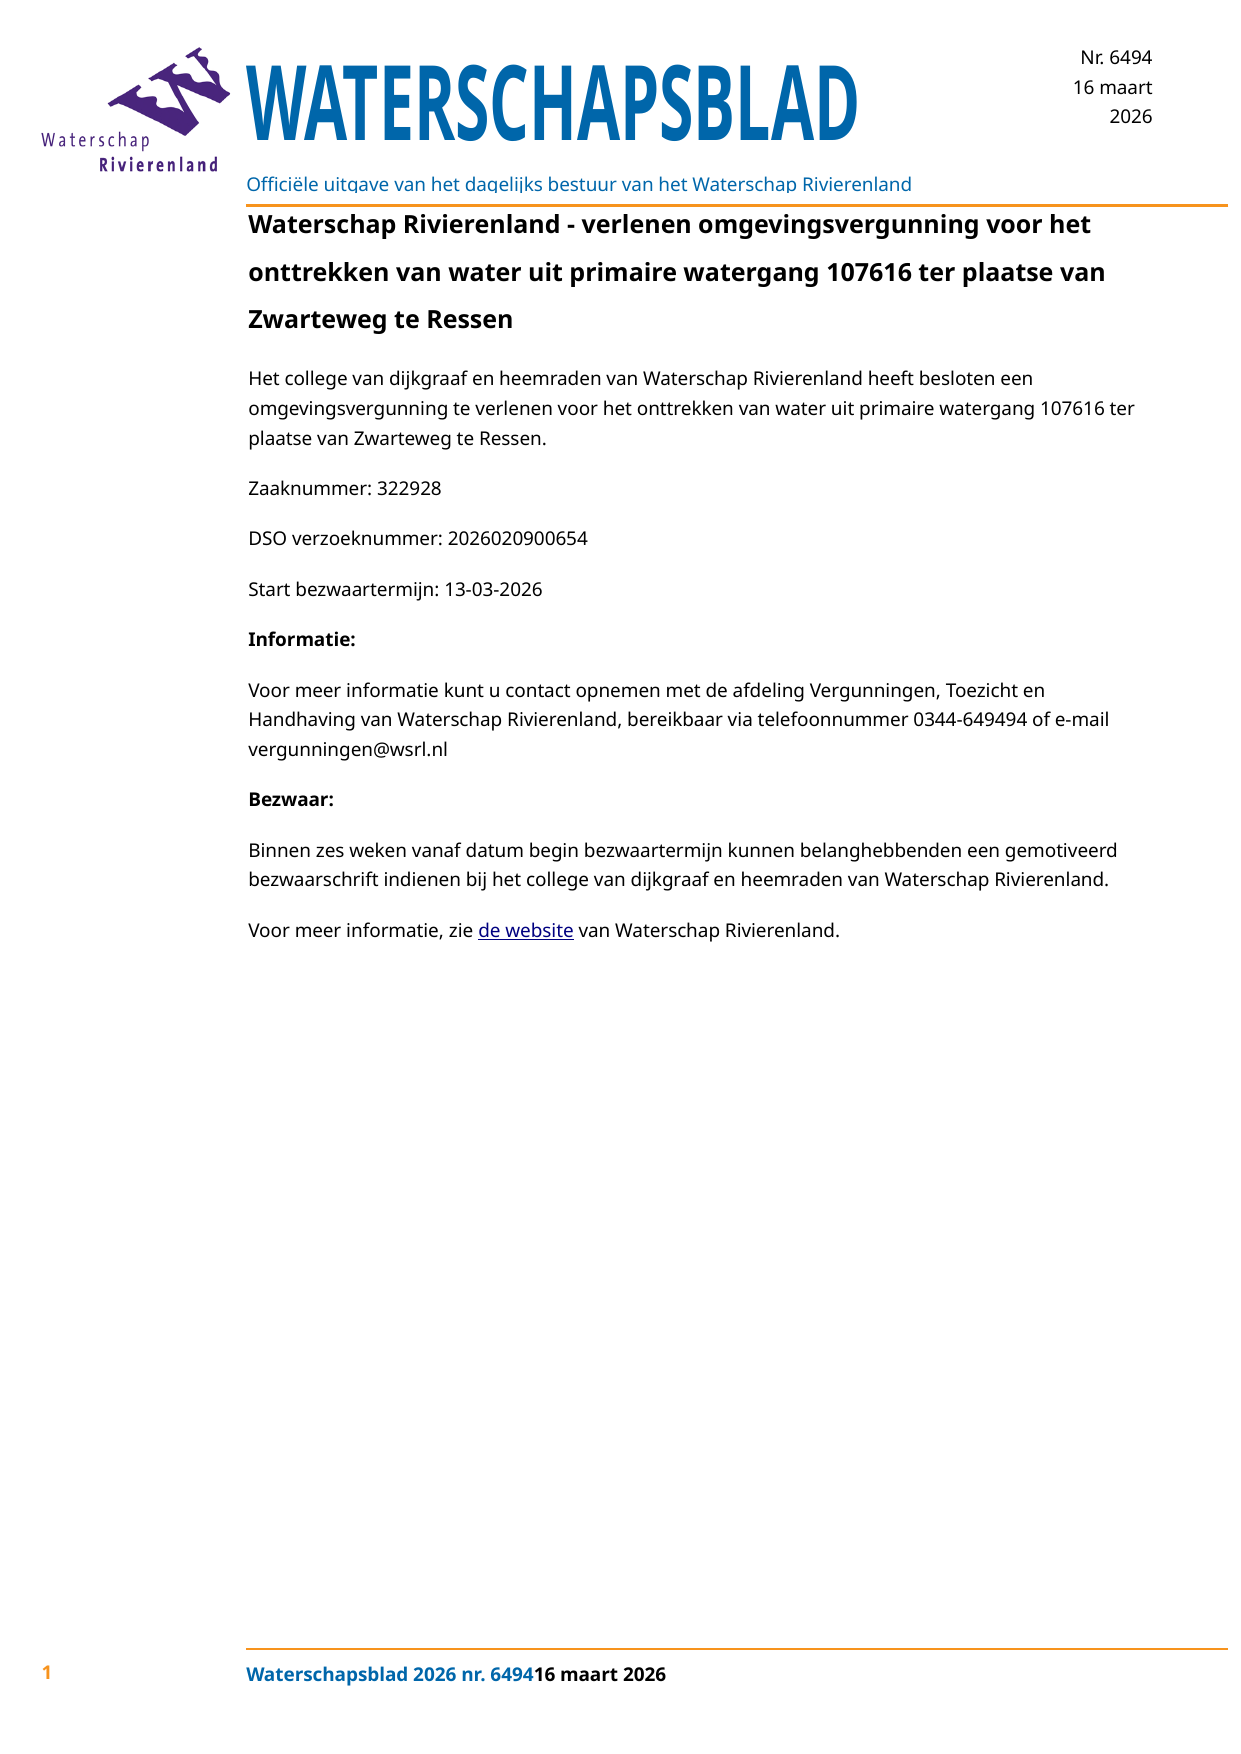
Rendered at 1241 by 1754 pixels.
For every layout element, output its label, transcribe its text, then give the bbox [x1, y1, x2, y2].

text Binnen zes weken vanaf datum begin bezwaartermijn kunnen belanghebbenden een gemotiveerd bezwaarschrift indienen bij het college van dijkgraaf en heemraden van Waterschap Rivierenland. [248, 837, 1152, 892]
text Bezwaar: [248, 786, 1152, 812]
text Het college van dijkgraaf en heemraden van Waterschap Rivierenland heeft besloten een omgevingsvergunning te verlenen voor het onttrekken van water uit primaire watergang 107616 ter plaatse van Zwarteweg te Ressen. [248, 366, 1152, 450]
text Voor meer informatie kunt u contact opnemen met de afdeling Vergunningen, Toezicht en Handhaving van Waterschap Rivierenland, bereikbaar via telefoonnummer 0344-649494 of e-mail vergunningen@wsrl.nl [248, 677, 1152, 762]
picture [41, 47, 231, 172]
text Waterschap Rivierenland - verlenen omgevingsvergunning voor het onttrekken van water uit primaire watergang 107616 ter plaatse van Zwarteweg te Ressen [248, 207, 1152, 336]
text Zaaknummer: 322928 [248, 475, 1152, 501]
text Informatie: [248, 626, 1152, 652]
text DSO verzoeknummer: 2026020900654 [248, 526, 1152, 551]
text Start bezwaartermijn: 13-03-2026 [248, 576, 1152, 602]
text Voor meer informatie, zie de website van Waterschap Rivierenland. [248, 917, 1152, 942]
